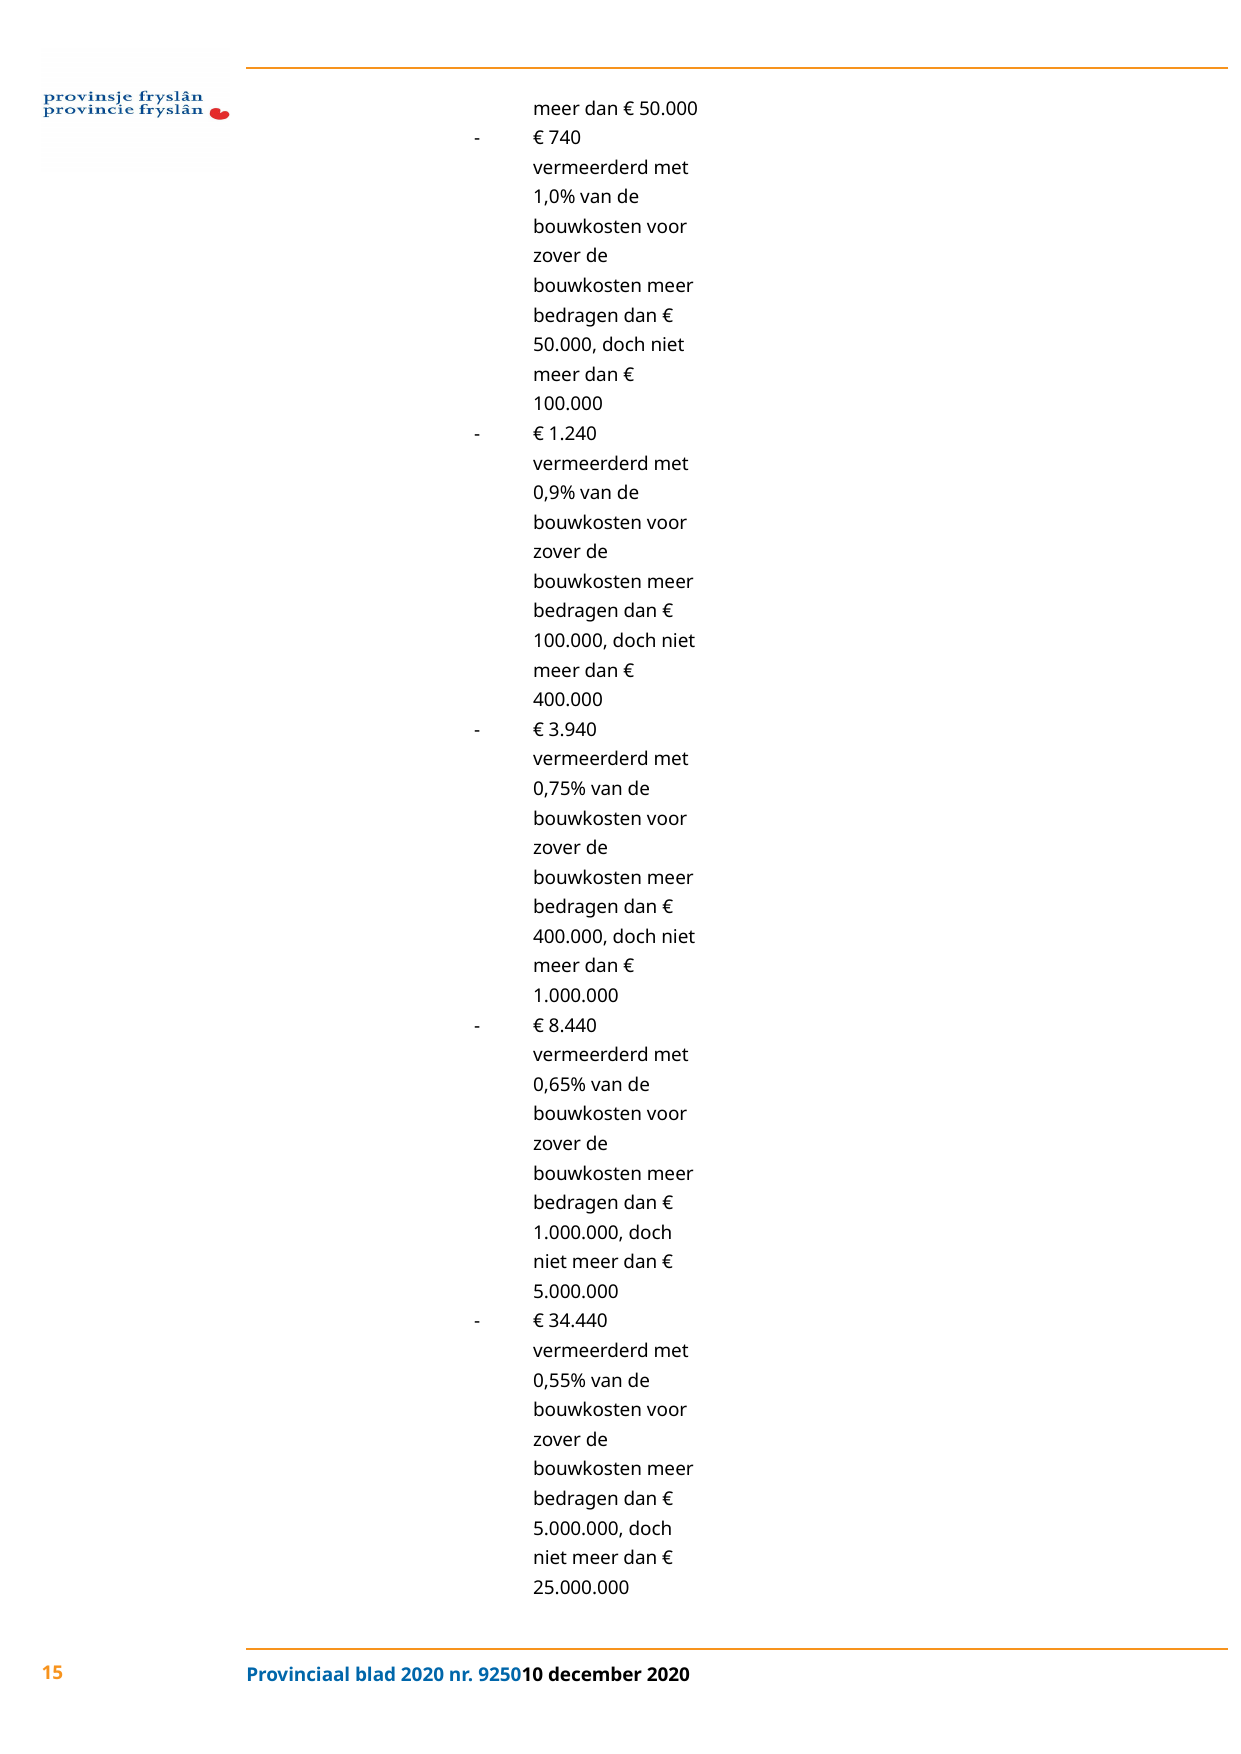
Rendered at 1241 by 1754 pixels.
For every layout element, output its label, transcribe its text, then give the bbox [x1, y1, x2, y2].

picture [41, 47, 231, 172]
table_cell [700, 95, 926, 1600]
table_cell meer dan € 50.000 € 740 vermeerderd met 1,0% van de bouwkosten voor zover de bouwkosten meer bedragen dan € 50.000, doch niet meer dan € 100.000 € 1.240 vermeerderd met 0,9% van de bouwkosten voor zover de bouwkosten meer bedragen dan € 100.000, doch niet meer dan € 400.000 € 3.940 vermeerderd met 0,75% van de bouwkosten voor zover de bouwkosten meer bedragen dan € 400.000, doch niet meer dan € 1.000.000 € 8.440 vermeerderd met 0,65% van de bouwkosten voor zover de bouwkosten meer bedragen dan € 1.000.000, doch niet meer dan € 5.000.000 € 34.440 vermeerderd met 0,55% van de bouwkosten voor zover de bouwkosten meer bedragen dan € 5.000.000, doch niet meer dan € 25.000.000 [474, 95, 700, 1600]
table_cell [926, 95, 1152, 1600]
table_cell [248, 95, 474, 1600]
